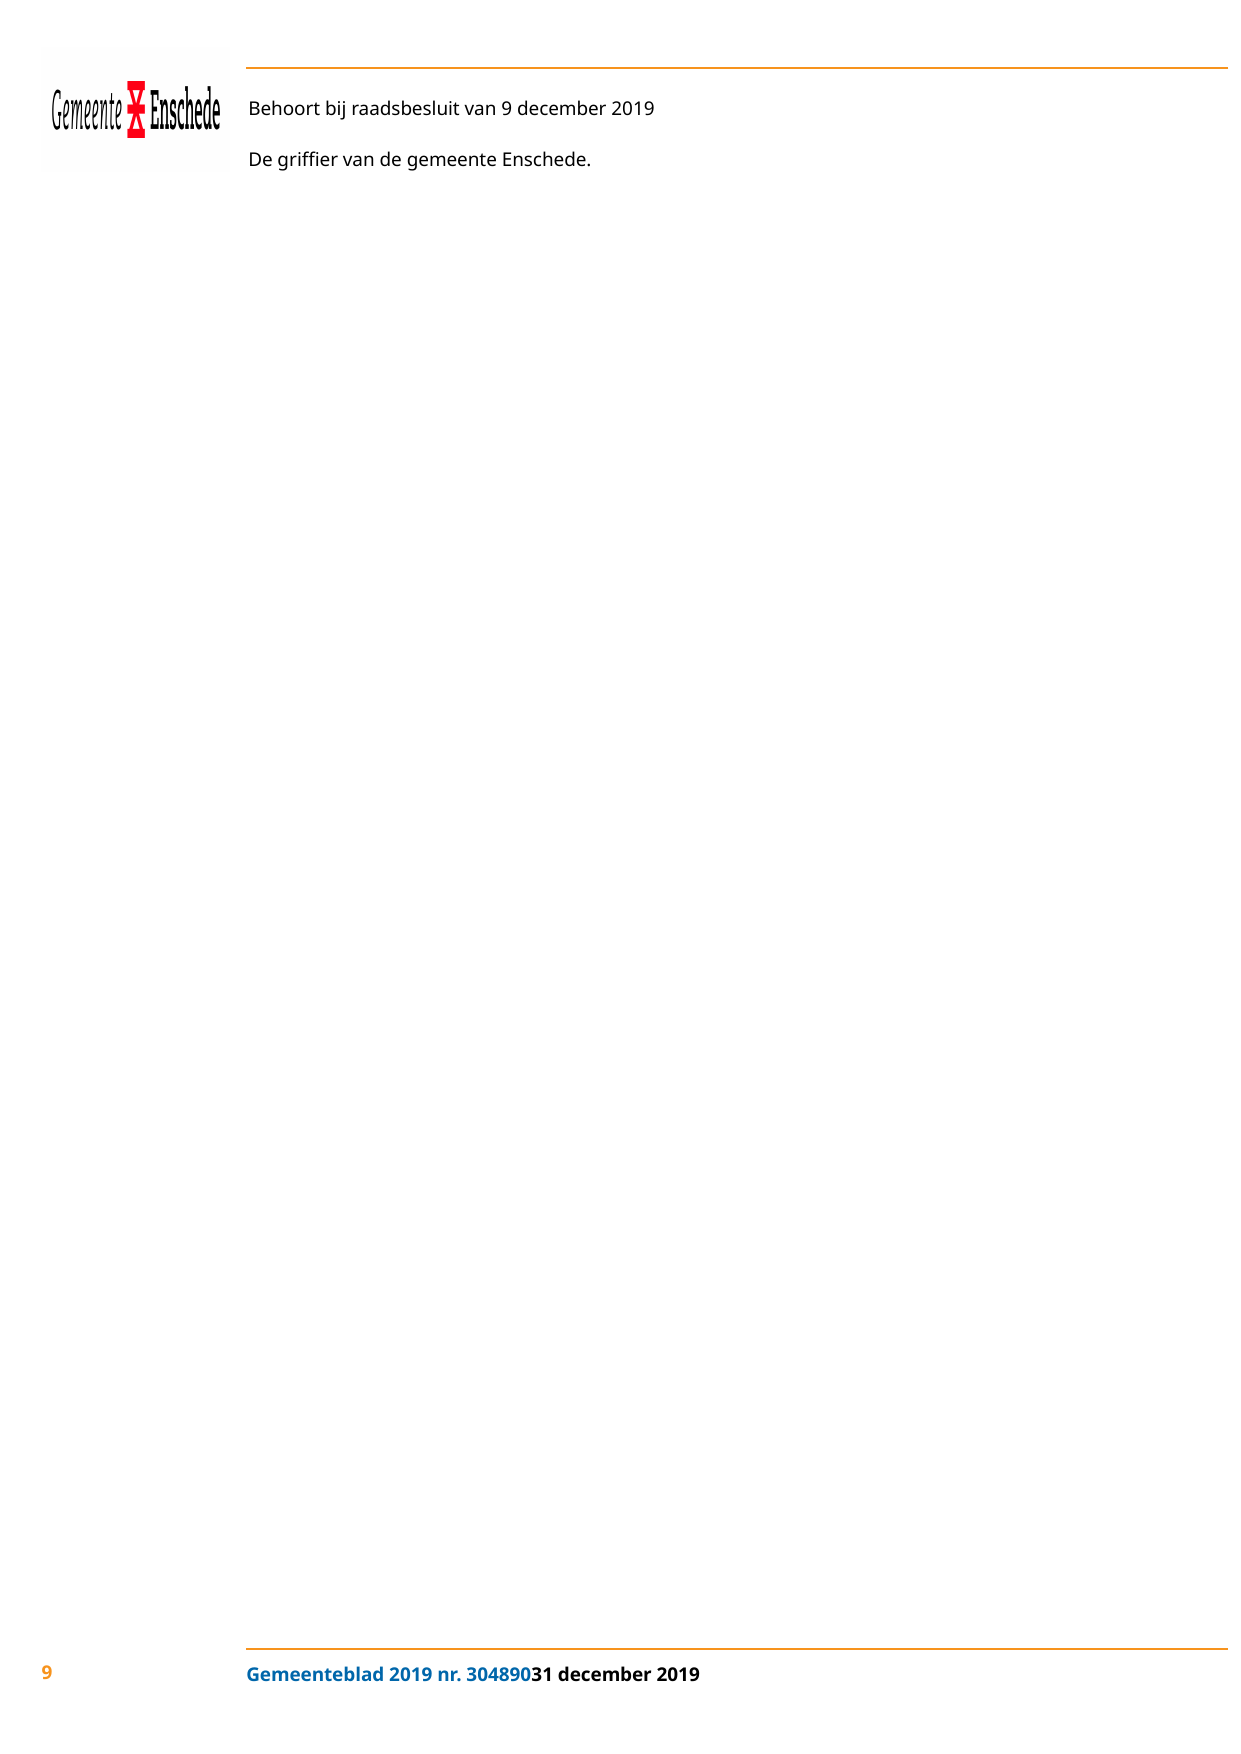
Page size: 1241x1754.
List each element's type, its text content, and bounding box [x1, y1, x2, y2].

table_cell De griffier van de gemeente Enschede. [248, 146, 859, 172]
picture [41, 47, 231, 172]
table_header Behoort bij raadsbesluit van 9 december 2019 [248, 95, 1152, 121]
table_cell [859, 146, 1152, 172]
table_cell [859, 121, 1152, 146]
table_cell [554, 121, 859, 146]
table_cell [248, 121, 553, 146]
